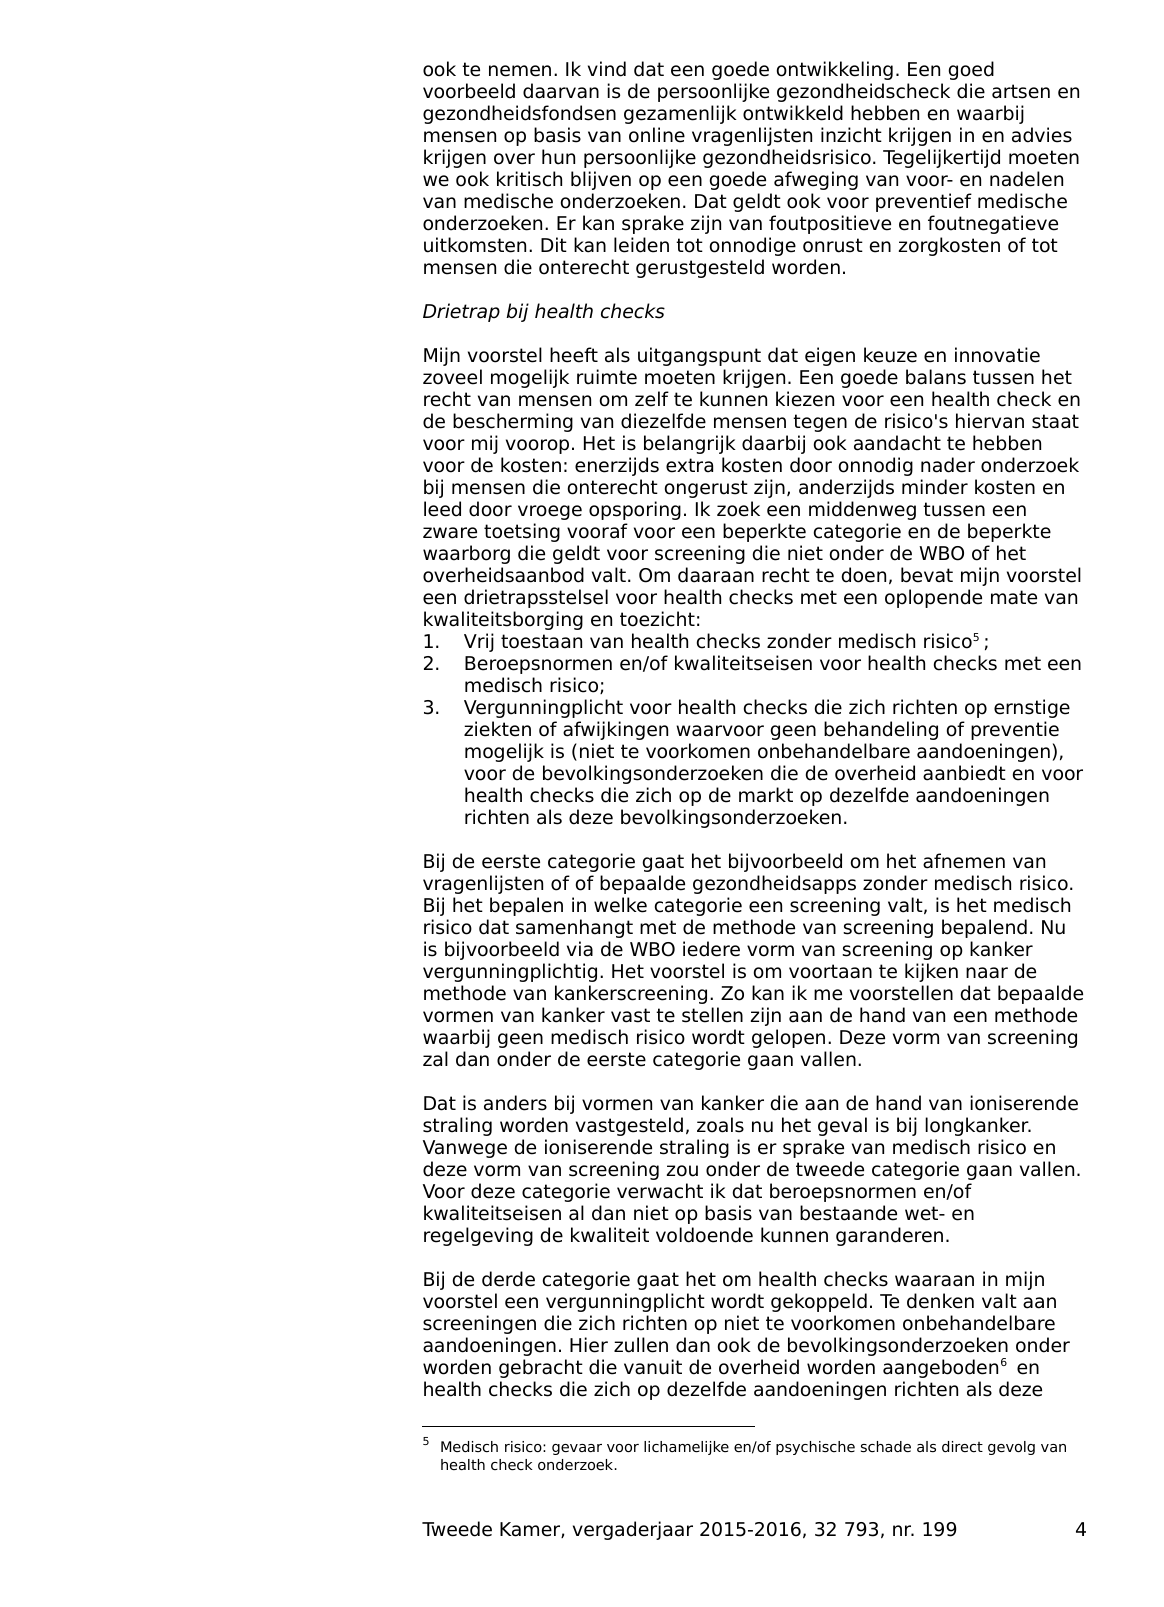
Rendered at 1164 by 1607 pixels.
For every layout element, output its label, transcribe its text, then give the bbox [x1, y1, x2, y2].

text 1. Vrij toestaan van health checks zonder medisch risico; [422, 631, 1087, 653]
text 2. Beroepsnormen en/of kwaliteitseisen voor health checks met een medisch risico; [422, 653, 1087, 697]
text Bij de eerste categorie gaat het bijvoorbeeld om het afnemen van vragenlijsten of of bepaalde gezondheidsapps zonder medisch risico. Bij het bepalen in welke categorie een screening valt, is het medisch risico dat samenhangt met de methode van screening bepalend. Nu is bijvoorbeeld via de WBO iedere vorm van screening op kanker vergunningplichtig. Het voorstel is om voortaan te kijken naar de methode van kankerscreening. Zo kan ik me voorstellen dat bepaalde vormen van kanker vast te stellen zijn aan de hand van een methode waarbij geen medisch risico wordt gelopen. Deze vorm van screening zal dan onder de eerste categorie gaan vallen. [422, 851, 1087, 1071]
text Medisch risico: gevaar voor lichamelijke en/of psychische schade als direct gevolg van health check onderzoek. [422, 1435, 1087, 1474]
text ook te nemen. Ik vind dat een goede ontwikkeling. Een goed voorbeeld daarvan is de persoonlijke gezondheidscheck die artsen en gezondheidsfondsen gezamenlijk ontwikkeld hebben en waarbij mensen op basis van online vragenlijsten inzicht krijgen in en advies krijgen over hun persoonlijke gezondheidsrisico. Tegelijkertijd moeten we ook kritisch blijven op een goede afweging van voor- en nadelen van medische onderzoeken. Dat geldt ook voor preventief medische onderzoeken. Er kan sprake zijn van foutpositieve en foutnegatieve uitkomsten. Dit kan leiden tot onnodige onrust en zorgkosten of tot mensen die onterecht gerustgesteld worden. [422, 59, 1087, 279]
text Bij de derde categorie gaat het om health checks waaraan in mijn voorstel een vergunningplicht wordt gekoppeld. Te denken valt aan screeningen die zich richten op niet te voorkomen onbehandelbare aandoeningen. Hier zullen dan ook de bevolkingsonderzoeken onder worden gebracht die vanuit de overheid worden aangeboden en health checks die zich op dezelfde aandoeningen richten als deze [422, 1269, 1087, 1401]
subtitle Drietrap bij health checks [422, 301, 1087, 323]
text Dat is anders bij vormen van kanker die aan de hand van ioniserende straling worden vastgesteld, zoals nu het geval is bij longkanker. Vanwege de ioniserende straling is er sprake van medisch risico en deze vorm van screening zou onder de tweede categorie gaan vallen. Voor deze categorie verwacht ik dat beroepsnormen en/of kwaliteitseisen al dan niet op basis van bestaande wet- en regelgeving de kwaliteit voldoende kunnen garanderen. [422, 1093, 1087, 1247]
text 3. Vergunningplicht voor health checks die zich richten op ernstige ziekten of afwijkingen waarvoor geen behandeling of preventie mogelijk is (niet te voorkomen onbehandelbare aandoeningen), voor de bevolkingsonderzoeken die de overheid aanbiedt en voor health checks die zich op de markt op dezelfde aandoeningen richten als deze bevolkingsonderzoeken. [422, 697, 1087, 829]
text Mijn voorstel heeft als uitgangspunt dat eigen keuze en innovatie zoveel mogelijk ruimte moeten krijgen. Een goede balans tussen het recht van mensen om zelf te kunnen kiezen voor een health check en de bescherming van diezelfde mensen tegen de risico's hiervan staat voor mij voorop. Het is belangrijk daarbij ook aandacht te hebben voor de kosten: enerzijds extra kosten door onnodig nader onderzoek bij mensen die onterecht ongerust zijn, anderzijds minder kosten en leed door vroege opsporing. Ik zoek een middenweg tussen een zware toetsing vooraf voor een beperkte categorie en de beperkte waarborg die geldt voor screening die niet onder de WBO of het overheidsaanbod valt. Om daaraan recht te doen, bevat mijn voorstel een drietrapsstelsel voor health checks met een oplopende mate van kwaliteitsborging en toezicht: [422, 345, 1087, 631]
